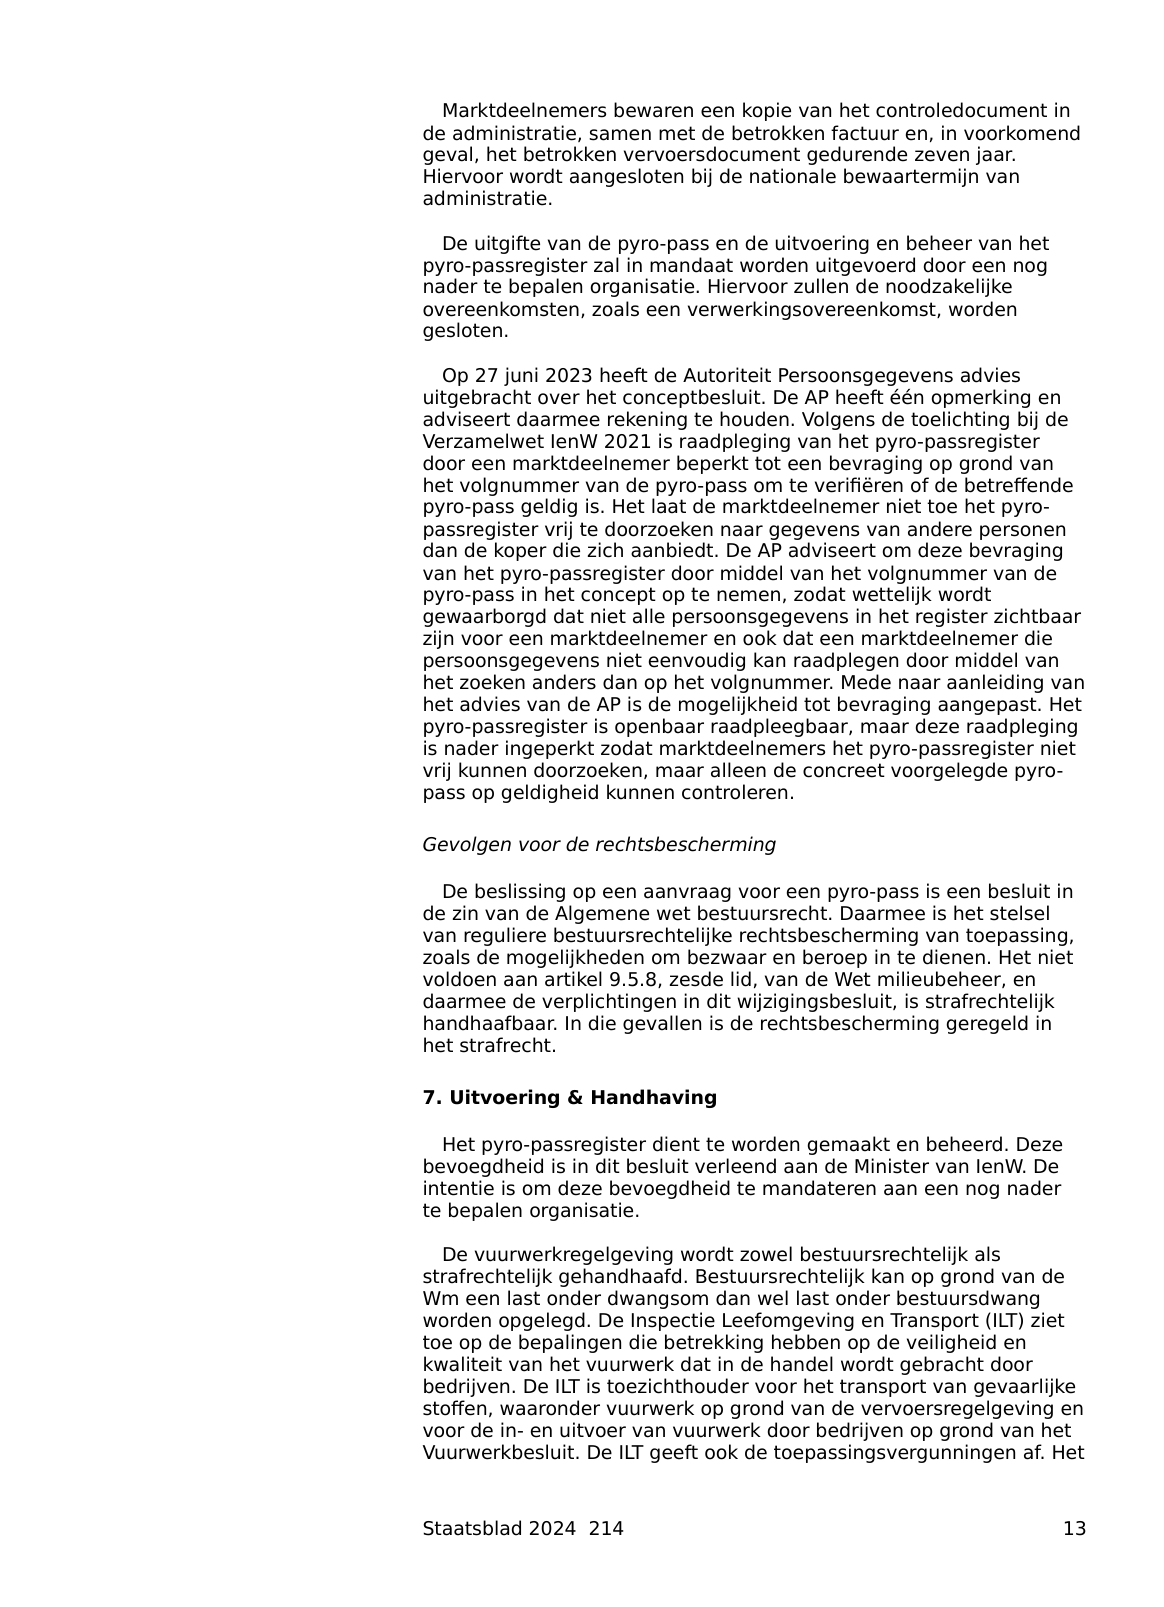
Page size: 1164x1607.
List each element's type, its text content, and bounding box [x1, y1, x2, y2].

subtitle Gevolgen voor de rechtsbescherming [422, 834, 1087, 856]
text De uitgifte van de pyro-pass en de uitvoering en beheer van het pyro-passregister zal in mandaat worden uitgevoerd door een nog nader te bepalen organisatie. Hiervoor zullen de noodzakelijke overeenkomsten, zoals een verwerkingsovereenkomst, worden gesloten. [422, 232, 1087, 342]
text Op 27 juni 2023 heeft de Autoriteit Persoonsgegevens advies uitgebracht over het conceptbesluit. De AP heeft één opmerking en adviseert daarmee rekening te houden. Volgens de toelichting bij de Verzamelwet IenW 2021 is raadpleging van het pyro-passregister door een marktdeelnemer beperkt tot een bevraging op grond van het volgnummer van de pyro-pass om te verifiëren of de betreffende pyro-pass geldig is. Het laat de marktdeelnemer niet toe het pyro-passregister vrij te doorzoeken naar gegevens van andere personen dan de koper die zich aanbiedt. De AP adviseert om deze bevraging van het pyro-passregister door middel van het volgnummer van de pyro-pass in het concept op te nemen, zodat wettelijk wordt gewaarborgd dat niet alle persoonsgegevens in het register zichtbaar zijn voor een marktdeelnemer en ook dat een marktdeelnemer die persoonsgegevens niet eenvoudig kan raadplegen door middel van het zoeken anders dan op het volgnummer. Mede naar aanleiding van het advies van de AP is de mogelijkheid tot bevraging aangepast. Het pyro-passregister is openbaar raadpleegbaar, maar deze raadpleging is nader ingeperkt zodat marktdeelnemers het pyro-passregister niet vrij kunnen doorzoeken, maar alleen de concreet voorgelegde pyro-pass op geldigheid kunnen controleren. [422, 364, 1087, 804]
text Marktdeelnemers bewaren een kopie van het controledocument in de administratie, samen met de betrokken factuur en, in voorkomend geval, het betrokken vervoersdocument gedurende zeven jaar. Hiervoor wordt aangesloten bij de nationale bewaartermijn van administratie. [422, 100, 1087, 210]
text De vuurwerkregelgeving wordt zowel bestuursrechtelijk als strafrechtelijk gehandhaafd. Bestuursrechtelijk kan op grond van de Wm een last onder dwangsom dan wel last onder bestuursdwang worden opgelegd. De Inspectie Leefomgeving en Transport (ILT) ziet toe op de bepalingen die betrekking hebben op de veiligheid en kwaliteit van het vuurwerk dat in de handel wordt gebracht door bedrijven. De ILT is toezichthouder voor het transport van gevaarlijke stoffen, waaronder vuurwerk op grond van de vervoersregelgeving en voor de in- en uitvoer van vuurwerk door bedrijven op grond van het Vuurwerkbesluit. De ILT geeft ook de toepassingsvergunningen af. Het [422, 1244, 1087, 1464]
text Het pyro-passregister dient te worden gemaakt en beheerd. Deze bevoegdheid is in dit besluit verleend aan de Minister van IenW. De intentie is om deze bevoegdheid te mandateren aan een nog nader te bepalen organisatie. [422, 1134, 1087, 1222]
subtitle 7. Uitvoering & Handhaving [422, 1087, 1087, 1109]
text De beslissing op een aanvraag voor een pyro-pass is een besluit in de zin van de Algemene wet bestuursrecht. Daarmee is het stelsel van reguliere bestuursrechtelijke rechtsbescherming van toepassing, zoals de mogelijkheden om bezwaar en beroep in te dienen. Het niet voldoen aan artikel 9.5.8, zesde lid, van de Wet milieubeheer, en daarmee de verplichtingen in dit wijzigingsbesluit, is strafrechtelijk handhaafbaar. In die gevallen is de rechtsbescherming geregeld in het strafrecht. [422, 881, 1087, 1057]
